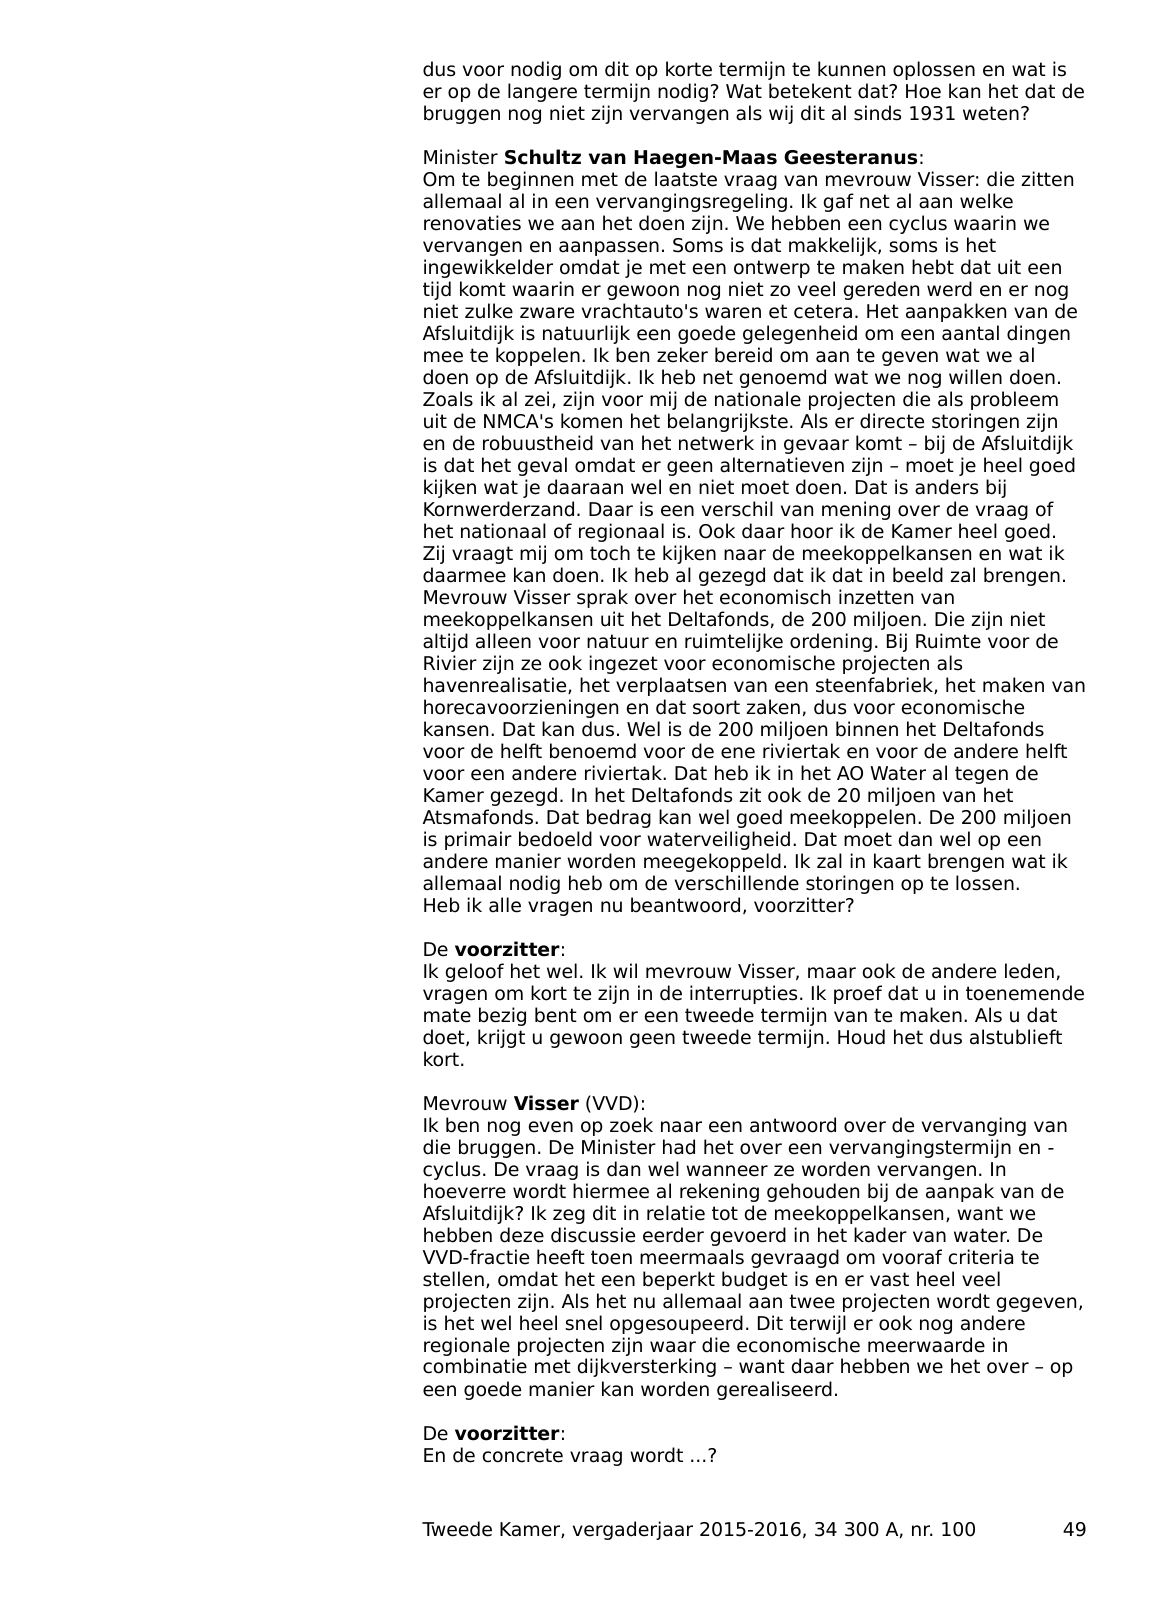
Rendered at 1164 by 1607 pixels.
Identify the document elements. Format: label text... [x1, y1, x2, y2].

text dus voor nodig om dit op korte termijn te kunnen oplossen en wat is er op de langere termijn nodig? Wat betekent dat? Hoe kan het dat de bruggen nog niet zijn vervangen als wij dit al sinds 1931 weten? [422, 59, 1087, 125]
text Minister Schultz van Haegen-Maas Geesteranus: [422, 147, 1087, 169]
text Ik ben nog even op zoek naar een antwoord over de vervanging van die bruggen. De Minister had het over een vervangingstermijn en -cyclus. De vraag is dan wel wanneer ze worden vervangen. In hoeverre wordt hiermee al rekening gehouden bij de aanpak van de Afsluitdijk? Ik zeg dit in relatie tot de meekoppelkansen, want we hebben deze discussie eerder gevoerd in het kader van water. De VVD-fractie heeft toen meermaals gevraagd om vooraf criteria te stellen, omdat het een beperkt budget is en er vast heel veel projecten zijn. Als het nu allemaal aan twee projecten wordt gegeven, is het wel heel snel opgesoupeerd. Dit terwijl er ook nog andere regionale projecten zijn waar die economische meerwaarde in combinatie met dijkversterking – want daar hebben we het over – op een goede manier kan worden gerealiseerd. [422, 1115, 1087, 1400]
text Ik geloof het wel. Ik wil mevrouw Visser, maar ook de andere leden, vragen om kort te zijn in de interrupties. Ik proef dat u in toenemende mate bezig bent om er een tweede termijn van te maken. Als u dat doet, krijgt u gewoon geen tweede termijn. Houd het dus alstublieft kort. [422, 961, 1087, 1071]
text De voorzitter: [422, 1423, 1087, 1444]
text De voorzitter: [422, 939, 1087, 961]
text Mevrouw Visser sprak over het economisch inzetten van meekoppelkansen uit het Deltafonds, de 200 miljoen. Die zijn niet altijd alleen voor natuur en ruimtelijke ordening. Bij Ruimte voor de Rivier zijn ze ook ingezet voor economische projecten als havenrealisatie, het verplaatsen van een steenfabriek, het maken van horecavoorzieningen en dat soort zaken, dus voor economische kansen. Dat kan dus. Wel is de 200 miljoen binnen het Deltafonds voor de helft benoemd voor de ene riviertak en voor de andere helft voor een andere riviertak. Dat heb ik in het AO Water al tegen de Kamer gezegd. In het Deltafonds zit ook de 20 miljoen van het Atsmafonds. Dat bedrag kan wel goed meekoppelen. De 200 miljoen is primair bedoeld voor waterveiligheid. Dat moet dan wel op een andere manier worden meegekoppeld. Ik zal in kaart brengen wat ik allemaal nodig heb om de verschillende storingen op te lossen. [422, 587, 1087, 894]
text Mevrouw Visser (VVD): [422, 1093, 1087, 1115]
text Om te beginnen met de laatste vraag van mevrouw Visser: die zitten allemaal al in een vervangingsregeling. Ik gaf net al aan welke renovaties we aan het doen zijn. We hebben een cyclus waarin we vervangen en aanpassen. Soms is dat makkelijk, soms is het ingewikkelder omdat je met een ontwerp te maken hebt dat uit een tijd komt waarin er gewoon nog niet zo veel gereden werd en er nog niet zulke zware vrachtauto's waren et cetera. Het aanpakken van de Afsluitdijk is natuurlijk een goede gelegenheid om een aantal dingen mee te koppelen. Ik ben zeker bereid om aan te geven wat we al doen op de Afsluitdijk. Ik heb net genoemd wat we nog willen doen. Zoals ik al zei, zijn voor mij de nationale projecten die als probleem uit de NMCA's komen het belangrijkste. Als er directe storingen zijn en de robuustheid van het netwerk in gevaar komt – bij de Afsluitdijk is dat het geval omdat er geen alternatieven zijn – moet je heel goed kijken wat je daaraan wel en niet moet doen. Dat is anders bij Kornwerderzand. Daar is een verschil van mening over de vraag of het nationaal of regionaal is. Ook daar hoor ik de Kamer heel goed. Zij vraagt mij om toch te kijken naar de meekoppelkansen en wat ik daarmee kan doen. Ik heb al gezegd dat ik dat in beeld zal brengen. [422, 169, 1087, 587]
text En de concrete vraag wordt ...? [422, 1444, 1087, 1467]
text Heb ik alle vragen nu beantwoord, voorzitter? [422, 894, 1087, 916]
